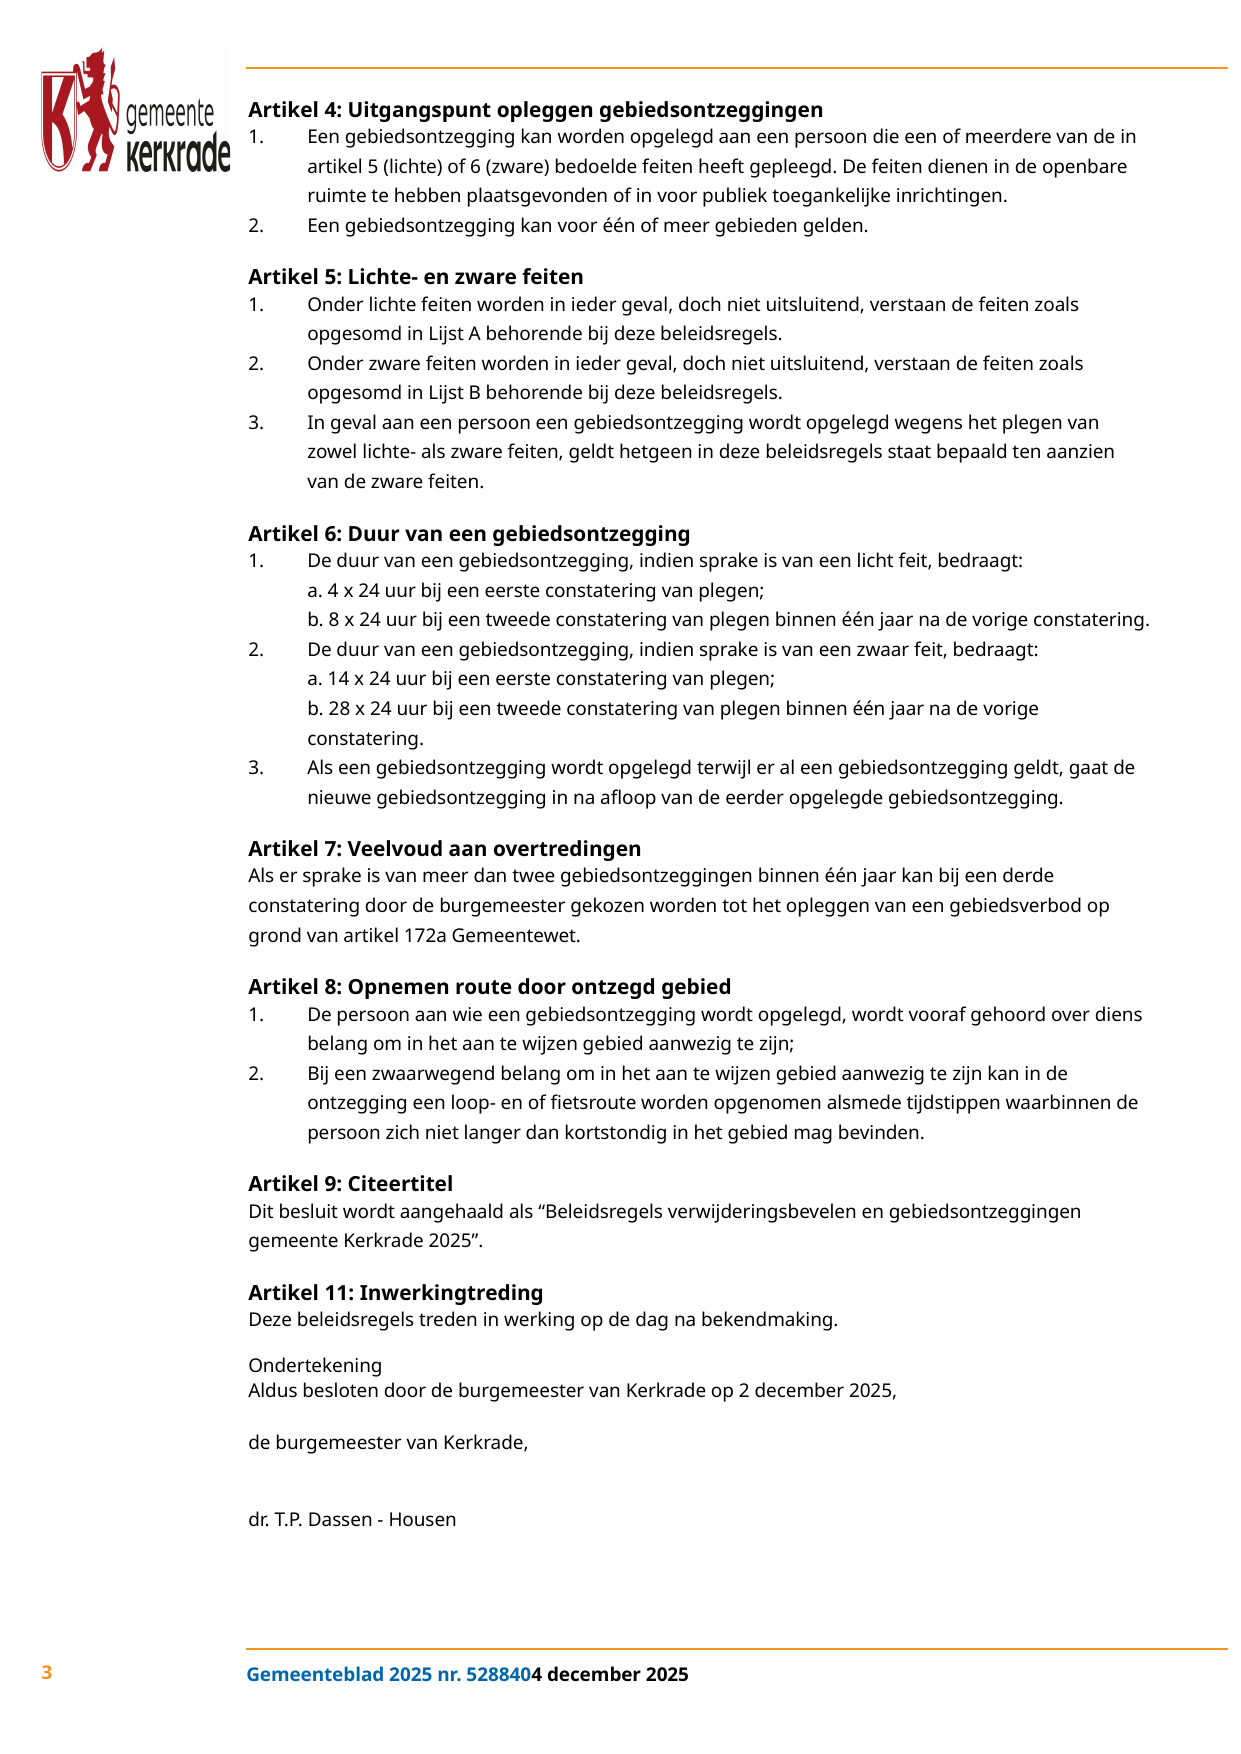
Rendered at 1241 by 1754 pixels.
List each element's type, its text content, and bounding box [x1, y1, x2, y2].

text Aldus besloten door de burgemeester van Kerkrade op 2 december 2025, [248, 1378, 1152, 1403]
list De persoon aan wie een gebiedsontzegging wordt opgelegd, wordt vooraf gehoord over diens belang om in het aan te wijzen gebied aanwezig te zijn; [248, 1001, 1152, 1056]
list Een gebiedsontzegging kan worden opgelegd aan een persoon die een of meerdere van de in artikel 5 (lichte) of 6 (zware) bedoelde feiten heeft gepleegd. De feiten dienen in de openbare ruimte te hebben plaatsgevonden of in voor publiek toegankelijke inrichtingen. [248, 123, 1152, 208]
text Artikel 4: Uitgangspunt opleggen gebiedsontzeggingen [248, 95, 1152, 123]
text Ondertekening [248, 1352, 1152, 1378]
list In geval aan een persoon een gebiedsontzegging wordt opgelegd wegens het plegen van zowel lichte- als zware feiten, geldt hetgeen in deze beleidsregels staat bepaald ten aanzien van de zware feiten. [248, 409, 1152, 494]
list b. 8 x 24 uur bij een tweede constatering van plegen binnen één jaar na de vorige constatering. [248, 606, 1152, 632]
list b. 28 x 24 uur bij een tweede constatering van plegen binnen één jaar na de vorige constatering. [248, 695, 1152, 750]
list a. 14 x 24 uur bij een eerste constatering van plegen; [248, 666, 1152, 691]
text Deze beleidsregels treden in werking op de dag na bekendmaking. [248, 1306, 1152, 1332]
list De duur van een gebiedsontzegging, indien sprake is van een zwaar feit, bedraagt: [248, 636, 1152, 662]
text Artikel 7: Veelvoud aan overtredingen [248, 834, 1152, 863]
text Artikel 5: Lichte- en zware feiten [248, 262, 1152, 291]
list Een gebiedsontzegging kan voor één of meer gebieden gelden. [248, 212, 1152, 238]
list De duur van een gebiedsontzegging, indien sprake is van een licht feit, bedraagt: [248, 547, 1152, 573]
text Dit besluit wordt aangehaald als “Beleidsregels verwijderingsbevelen en gebiedsontzeggingen gemeente Kerkrade 2025”. [248, 1198, 1152, 1253]
text Artikel 9: Citeertitel [248, 1169, 1152, 1198]
list Als een gebiedsontzegging wordt opgelegd terwijl er al een gebiedsontzegging geldt, gaat de nieuwe gebiedsontzegging in na afloop van de eerder opgelegde gebiedsontzegging. [248, 754, 1152, 809]
text Artikel 8: Opnemen route door ontzegd gebied [248, 972, 1152, 1001]
text Artikel 11: Inwerkingtreding [248, 1278, 1152, 1306]
list a. 4 x 24 uur bij een eerste constatering van plegen; [248, 577, 1152, 602]
picture [41, 47, 231, 172]
text de burgemeester van Kerkrade, [248, 1429, 1152, 1455]
list Onder zware feiten worden in ieder geval, doch niet uitsluitend, verstaan de feiten zoals opgesomd in Lijst B behorende bij deze beleidsregels. [248, 350, 1152, 405]
text Als er sprake is van meer dan twee gebiedsontzeggingen binnen één jaar kan bij een derde constatering door de burgemeester gekozen worden tot het opleggen van een gebiedsverbod op grond van artikel 172a Gemeentewet. [248, 863, 1152, 948]
text Artikel 6: Duur van een gebiedsontzegging [248, 519, 1152, 547]
list Bij een zwaarwegend belang om in het aan te wijzen gebied aanwezig te zijn kan in de ontzegging een loop- en of fietsroute worden opgenomen alsmede tijdstippen waarbinnen de persoon zich niet langer dan kortstondig in het gebied mag bevinden. [248, 1060, 1152, 1145]
list Onder lichte feiten worden in ieder geval, doch niet uitsluitend, verstaan de feiten zoals opgesomd in Lijst A behorende bij deze beleidsregels. [248, 291, 1152, 346]
text dr. T.P. Dassen - Housen [248, 1506, 1152, 1532]
